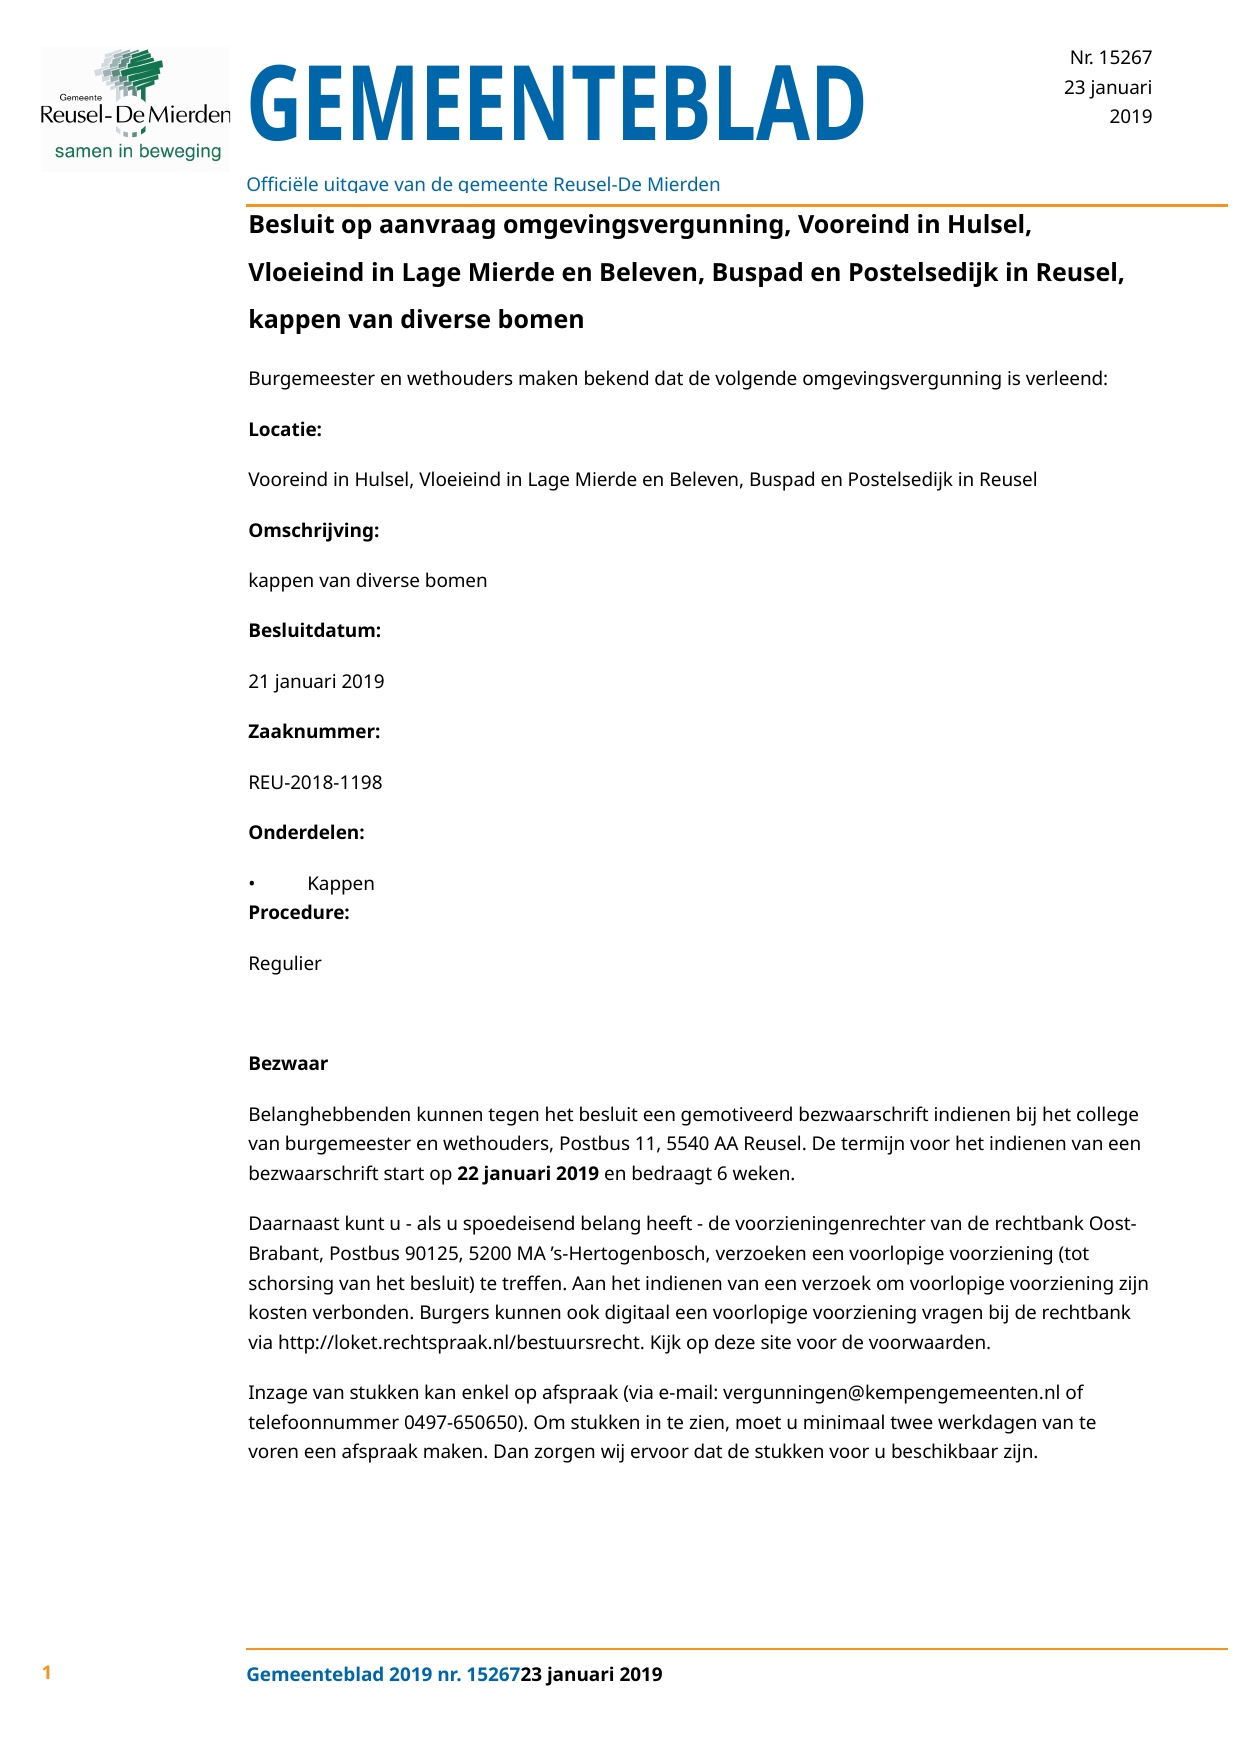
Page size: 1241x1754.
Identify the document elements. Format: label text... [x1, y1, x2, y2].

text REU-2018-1198 [248, 769, 1152, 794]
text Omschrijving: [248, 517, 1152, 542]
list Kappen [248, 870, 1152, 895]
text Regulier [248, 950, 1152, 975]
text Vooreind in Hulsel, Vloeieind in Lage Mierde en Beleven, Buspad en Postelsedijk in Reusel [248, 466, 1152, 492]
picture [41, 47, 231, 172]
text Burgemeester en wethouders maken bekend dat de volgende omgevingsvergunning is verleend: [248, 366, 1152, 391]
text Inzage van stukken kan enkel op afspraak (via e-mail: vergunningen@kempengemeenten.nl of telefoonnummer 0497-650650). Om stukken in te zien, moet u minimaal twee werkdagen van te voren een afspraak maken. Dan zorgen wij ervoor dat de stukken voor u beschikbaar zijn. [248, 1379, 1152, 1464]
text Bezwaar [248, 1051, 1152, 1076]
text Besluitdatum: [248, 618, 1152, 643]
text kappen van diverse bomen [248, 567, 1152, 593]
text Daarnaast kunt u - als u spoedeisend belang heeft - de voorzieningenrechter van de rechtbank Oost-Brabant, Postbus 90125, 5200 MA ’s-Hertogenbosch, verzoeken een voorlopige voorziening (tot schorsing van het besluit) te treffen. Aan het indienen van een verzoek om voorlopige voorziening zijn kosten verbonden. Burgers kunnen ook digitaal een voorlopige voorziening vragen bij de rechtbank via http://loket.rechtspraak.nl/bestuursrecht. Kijk op deze site voor de voorwaarden. [248, 1211, 1152, 1354]
text Zaaknummer: [248, 718, 1152, 744]
text Besluit op aanvraag omgevingsvergunning, Vooreind in Hulsel, Vloeieind in Lage Mierde en Beleven, Buspad en Postelsedijk in Reusel, kappen van diverse bomen [248, 207, 1152, 336]
text Onderdelen: [248, 819, 1152, 845]
text Procedure: [248, 899, 1152, 925]
text Belanghebbenden kunnen tegen het besluit een gemotiveerd bezwaarschrift indienen bij het college van burgemeester en wethouders, Postbus 11, 5540 AA Reusel. De termijn voor het indienen van een bezwaarschrift start op 22 januari 2019 en bedraagt 6 weken. [248, 1101, 1152, 1186]
text 21 januari 2019 [248, 668, 1152, 694]
text Locatie: [248, 416, 1152, 442]
